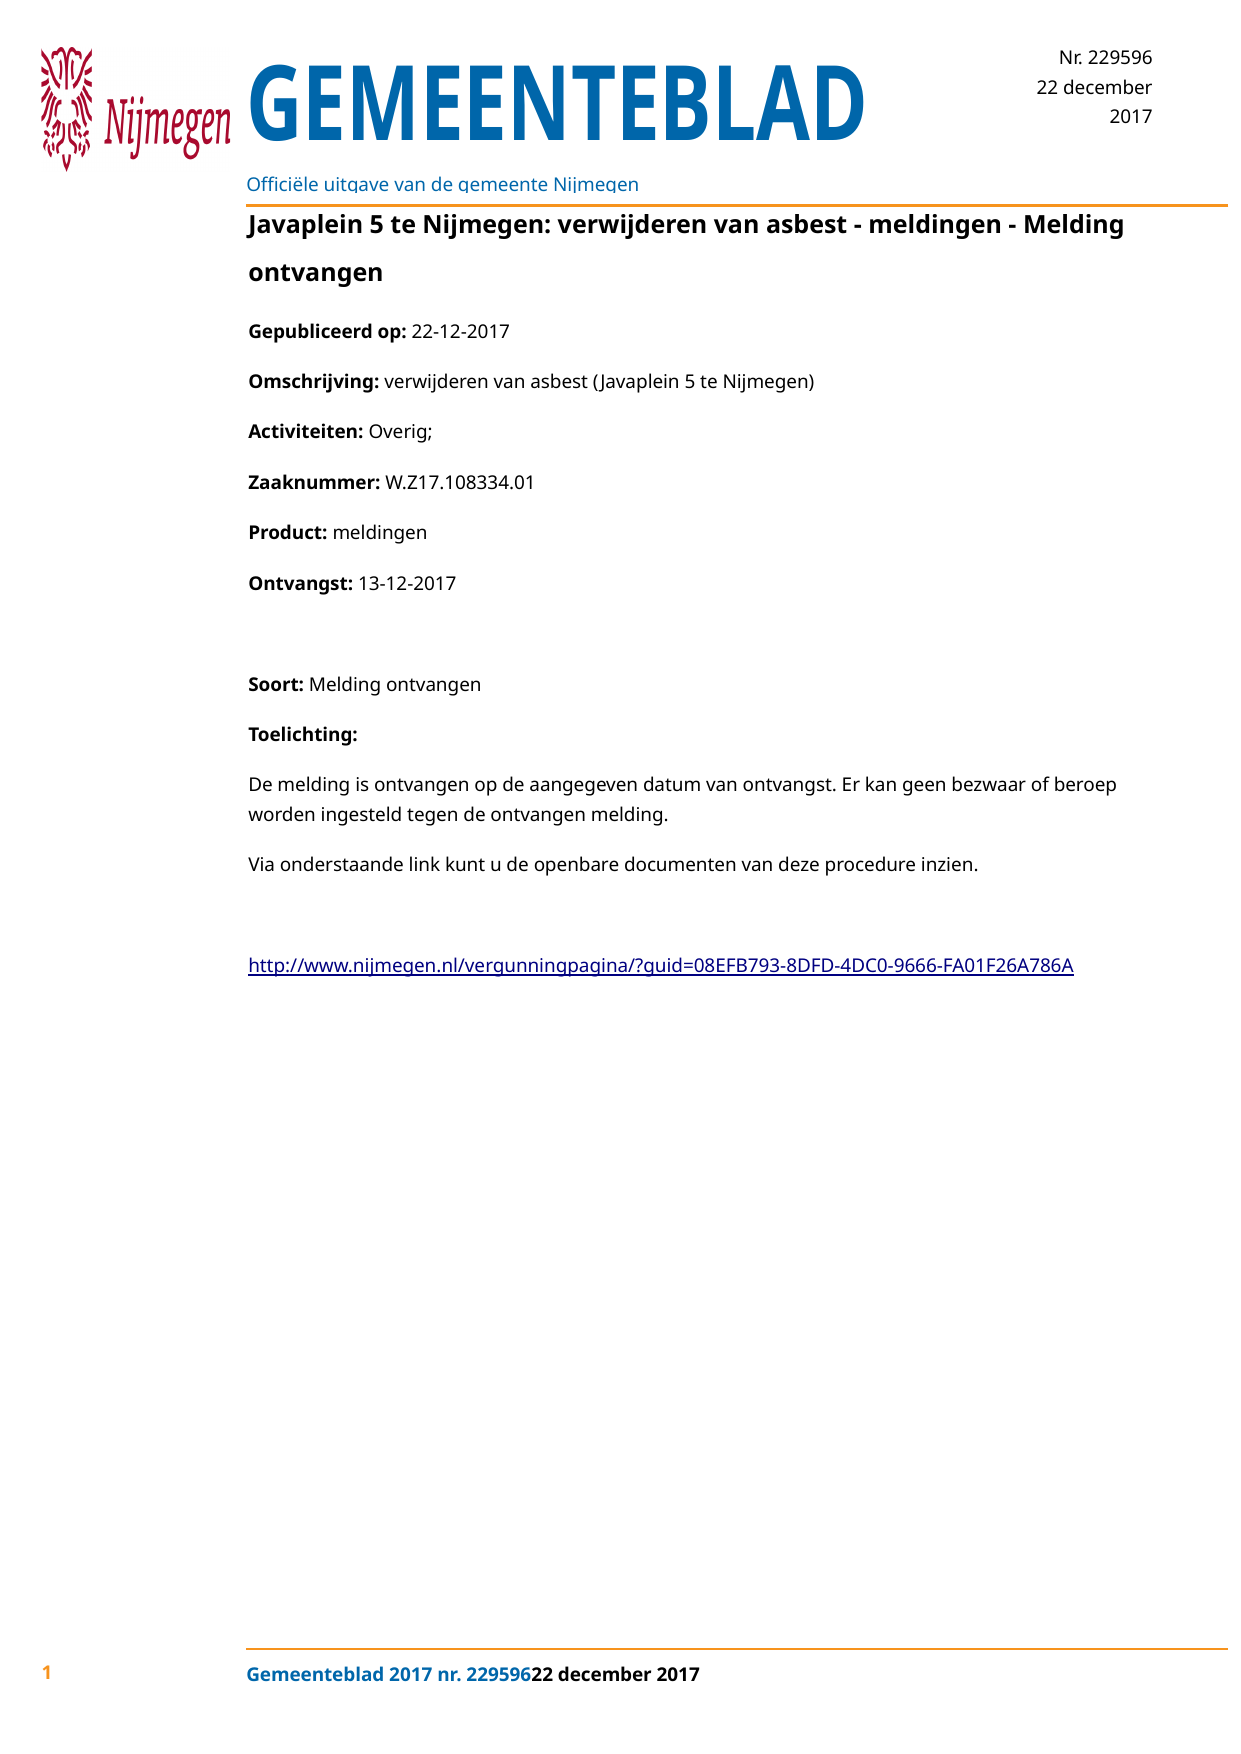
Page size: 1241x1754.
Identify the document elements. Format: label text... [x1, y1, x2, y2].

text Omschrijving: verwijderen van asbest (Javaplein 5 te Nijmegen) [248, 368, 1152, 394]
text Via onderstaande link kunt u de openbare documenten van deze procedure inzien. [248, 852, 1152, 877]
text De melding is ontvangen op de aangegeven datum van ontvangst. Er kan geen bezwaar of beroep worden ingesteld tegen de ontvangen melding. [248, 772, 1152, 827]
text Soort: Melding ontvangen [248, 671, 1152, 697]
text Toelichting: [248, 721, 1152, 747]
text Javaplein 5 te Nijmegen: verwijderen van asbest - meldingen - Melding ontvangen [248, 207, 1152, 288]
text Zaaknummer: W.Z17.108334.01 [248, 469, 1152, 495]
text http://www.nijmegen.nl/vergunningpagina/?guid=08EFB793-8DFD-4DC0-9666-FA01F26A786A [248, 952, 1152, 978]
picture [41, 47, 231, 172]
text Product: meldingen [248, 519, 1152, 545]
text Activiteiten: Overig; [248, 419, 1152, 444]
text Ontvangst: 13-12-2017 [248, 570, 1152, 596]
text Gepubliceerd op: 22-12-2017 [248, 318, 1152, 344]
